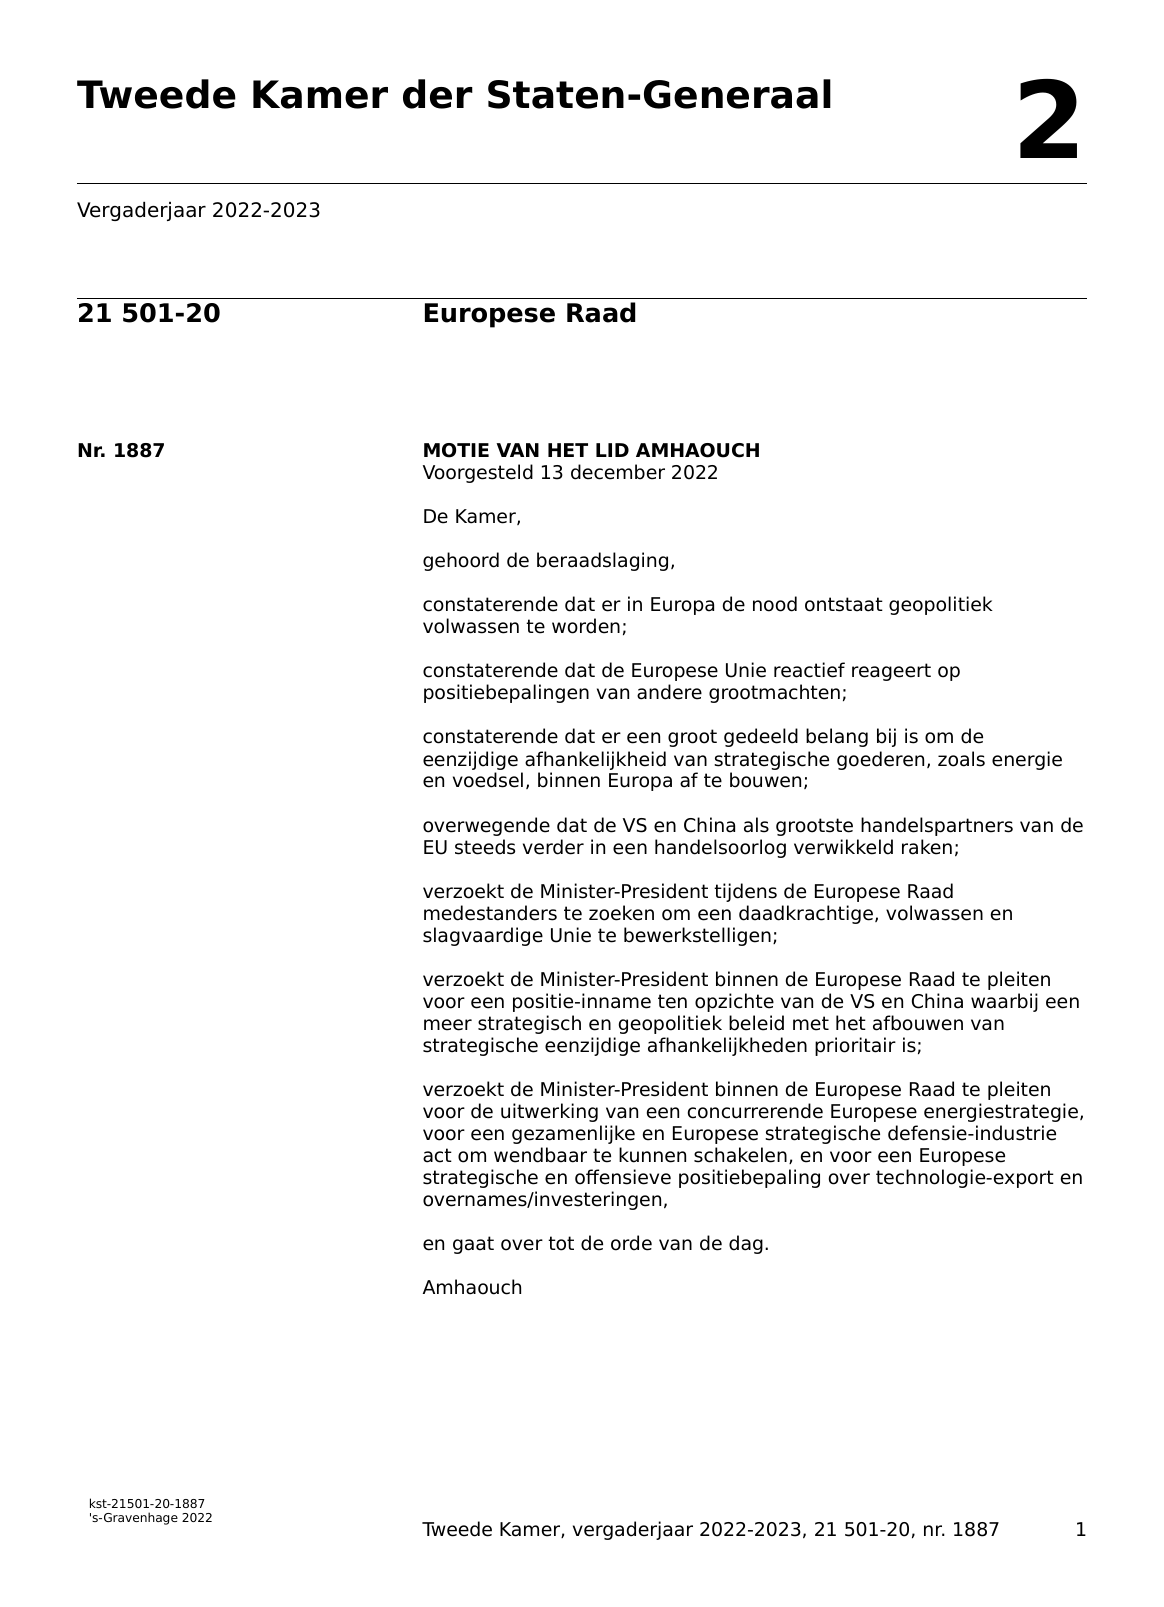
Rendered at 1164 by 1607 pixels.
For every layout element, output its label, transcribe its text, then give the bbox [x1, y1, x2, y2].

table_header Tweede Kamer der Staten-Generaal [77, 59, 886, 183]
text Amhaouch [422, 1277, 1087, 1299]
subtitle 21 501-20 Europese Raad [77, 299, 1087, 329]
text overwegende dat de VS en China als grootste handelspartners van de EU steeds verder in een handelsoorlog verwikkeld raken; [422, 814, 1087, 858]
text en gaat over tot de orde van de dag. [422, 1233, 1087, 1255]
text verzoekt de Minister-President tijdens de Europese Raad medestanders te zoeken om een daadkrachtige, volwassen en slagvaardige Unie te bewerkstelligen; [422, 881, 1087, 947]
text 's-Gravenhage 2022 [88, 1511, 323, 1525]
text constaterende dat er in Europa de nood ontstaat geopolitiek volwassen te worden; [422, 594, 1087, 638]
text constaterende dat er een groot gedeeld belang bij is om de eenzijdige afhankelijkheid van strategische goederen, zoals energie en voedsel, binnen Europa af te bouwen; [422, 726, 1087, 792]
text verzoekt de Minister-President binnen de Europese Raad te pleiten voor een positie-inname ten opzichte van de VS en China waarbij een meer strategisch en geopolitiek beleid met het afbouwen van strategische eenzijdige afhankelijkheden prioritair is; [422, 969, 1087, 1057]
text De Kamer, [422, 506, 1087, 528]
text constaterende dat de Europese Unie reactief reageert op positiebepalingen van andere grootmachten; [422, 660, 1087, 704]
table_cell Vergaderjaar 2022-2023 [77, 184, 1087, 298]
text Voorgesteld 13 december 2022 [422, 462, 1087, 484]
text verzoekt de Minister-President binnen de Europese Raad te pleiten voor de uitwerking van een concurrerende Europese energiestrategie, voor een gezamenlijke en Europese strategische defensie-industrie act om wendbaar te kunnen schakelen, en voor een Europese strategische en offensieve positiebepaling over technologie-export en overnames/investeringen, [422, 1079, 1087, 1211]
text kst-21501-20-1887 [88, 1497, 323, 1511]
text gehoord de beraadslaging, [422, 550, 1087, 572]
table_header 2 [886, 59, 1087, 183]
subtitle Nr. 1887 MOTIE VAN HET LID AMHAOUCH [77, 440, 1087, 462]
